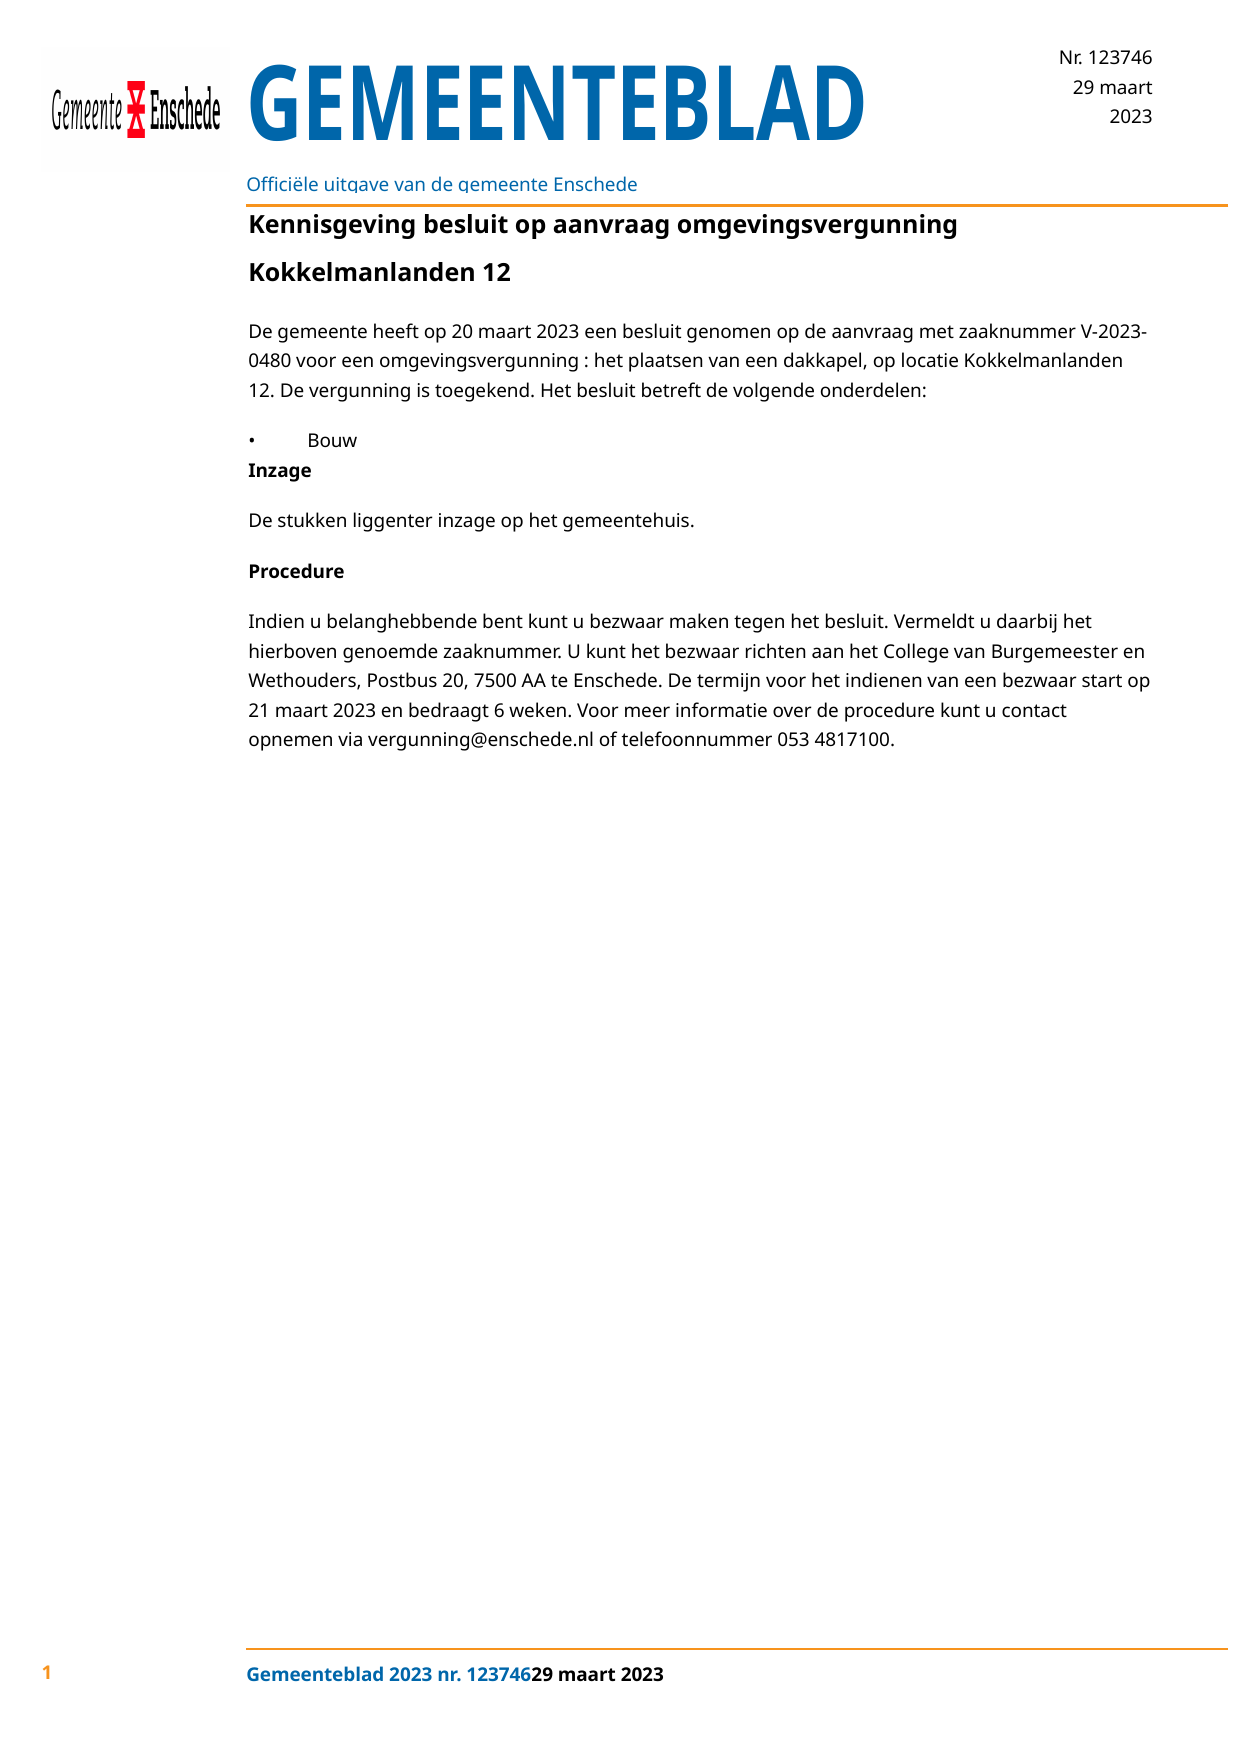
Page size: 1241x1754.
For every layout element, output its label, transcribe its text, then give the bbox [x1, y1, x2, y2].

text De gemeente heeft op 20 maart 2023 een besluit genomen op de aanvraag met zaaknummer V-2023-0480 voor een omgevingsvergunning : het plaatsen van een dakkapel, op locatie Kokkelmanlanden 12. De vergunning is toegekend. Het besluit betreft de volgende onderdelen: [248, 318, 1152, 403]
picture [41, 47, 231, 172]
text Indien u belanghebbende bent kunt u bezwaar maken tegen het besluit. Vermeldt u daarbij het hierboven genoemde zaaknummer. U kunt het bezwaar richten aan het College van Burgemees­ter en Wethouders, Postbus 20, 7500 AA te Enschede. De termijn voor het indienen van een bezwaar start op 21 maart 2023 en bedraagt 6 weken. Voor meer informatie over de procedure kunt u contact opnemen via vergunning@enschede.nl of telefoonnummer 053 4817100. [248, 608, 1152, 752]
text De stukken liggenter inzage op het gemeentehuis. [248, 507, 1152, 533]
text Kennisgeving besluit op aanvraag omgevingsvergunning Kokkelmanlanden 12 [248, 207, 1152, 288]
list Bouw [248, 427, 1152, 453]
text Inzage [248, 457, 1152, 483]
text Procedure [248, 558, 1152, 584]
